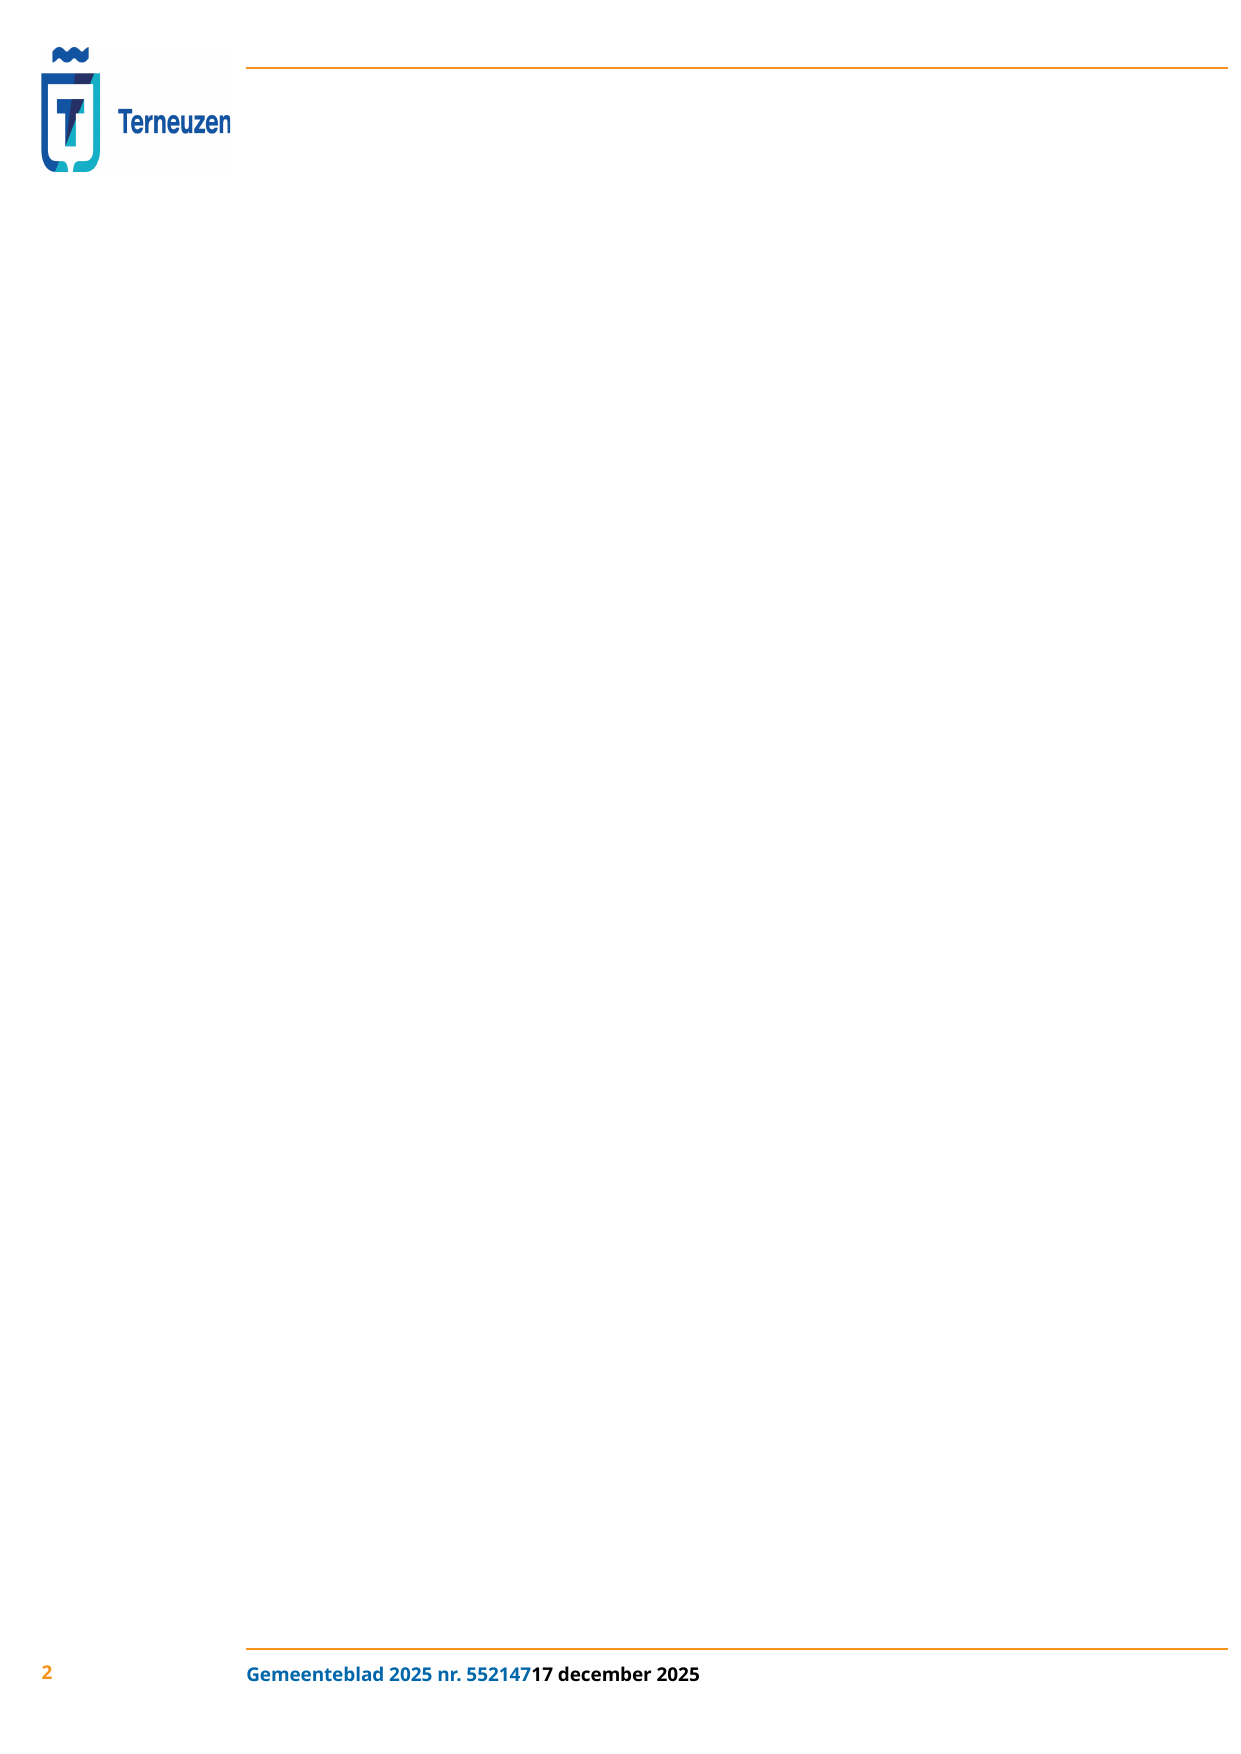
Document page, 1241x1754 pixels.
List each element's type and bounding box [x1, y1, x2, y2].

picture [41, 47, 231, 172]
